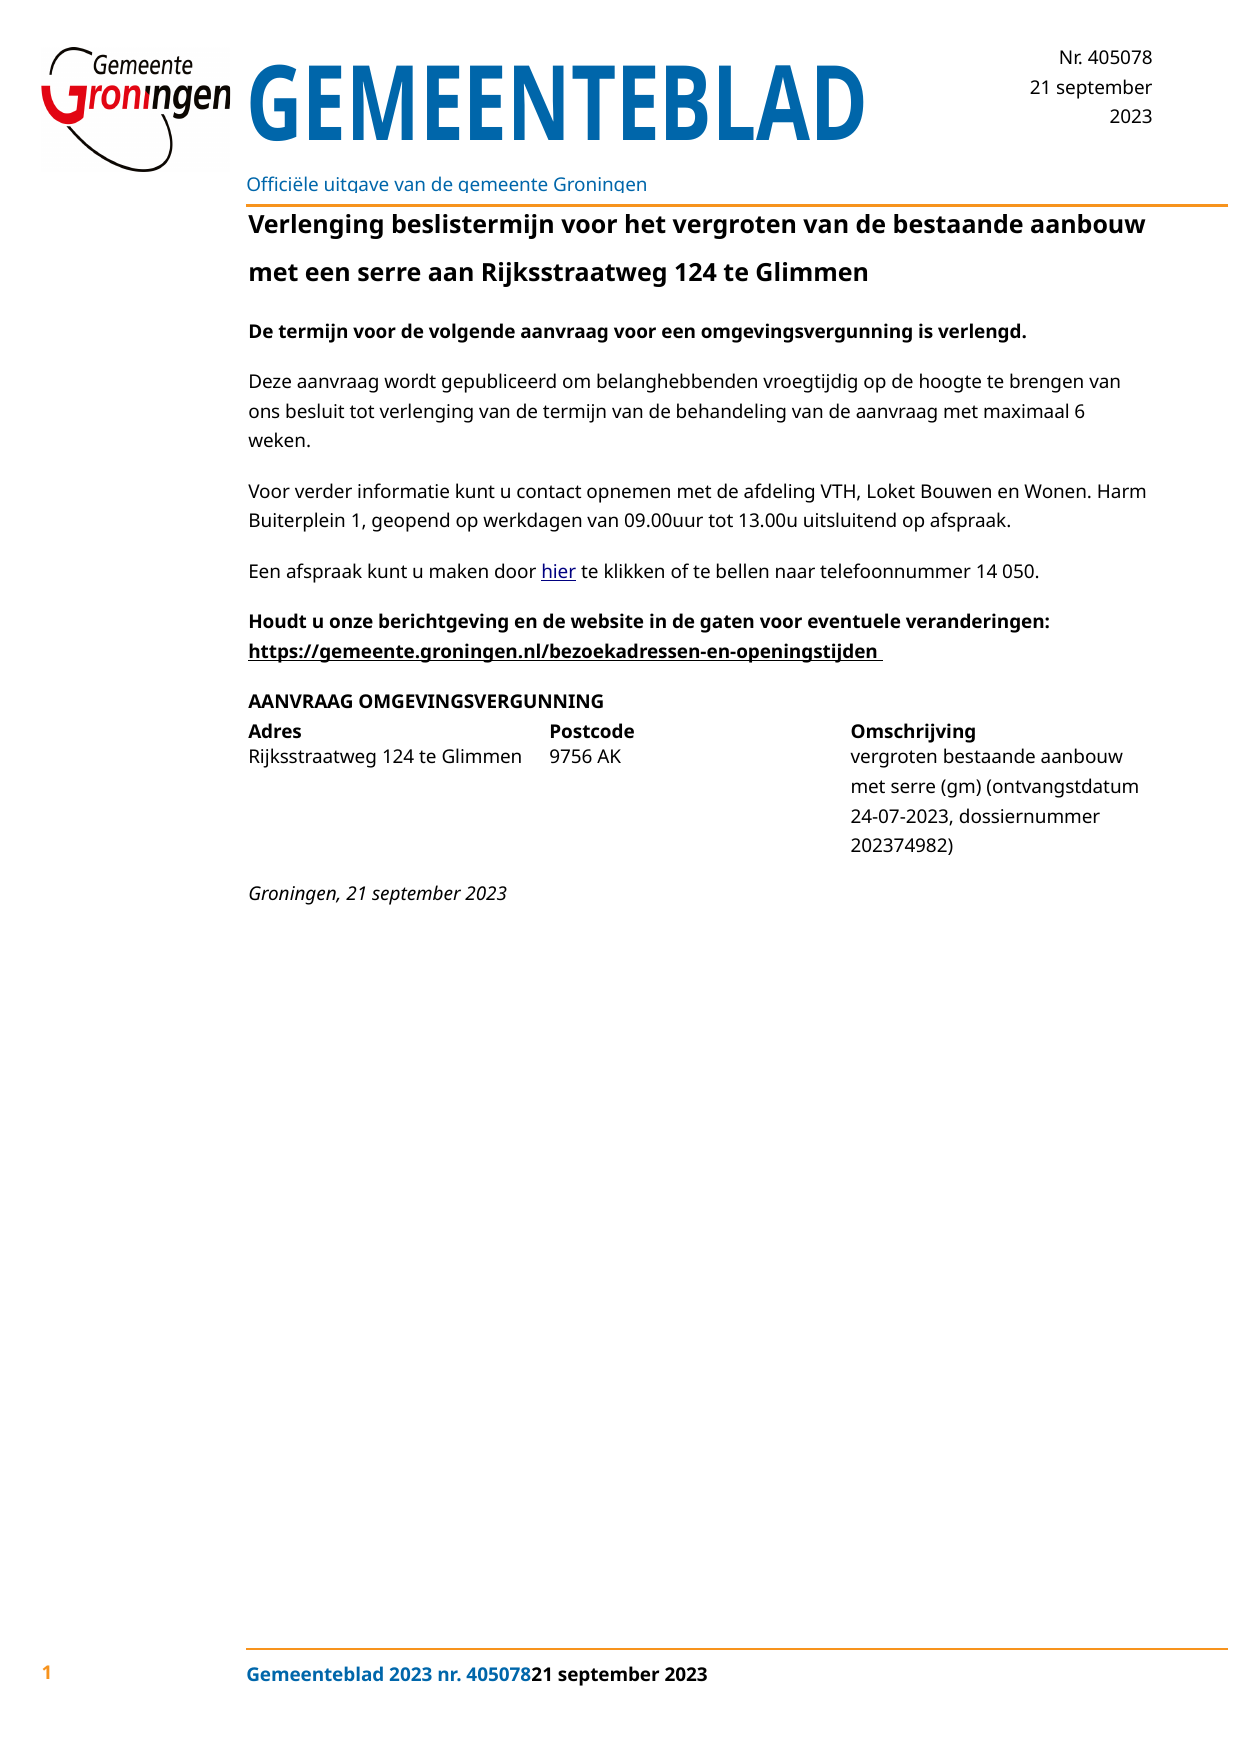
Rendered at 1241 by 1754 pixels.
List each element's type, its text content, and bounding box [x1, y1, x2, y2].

text Een afspraak kunt u maken door hier te klikken of te bellen naar telefoonnummer 14 050. [248, 558, 1152, 584]
table_cell Rijksstraatweg 124 te Glimmen [248, 744, 549, 858]
text Deze aanvraag wordt gepubliceerd om belanghebbenden vroegtijdig op de hoogte te brengen van ons besluit tot verlenging van de termijn van de behandeling van de aanvraag met maximaal 6 weken. [248, 368, 1152, 453]
table_header Adres [248, 718, 549, 744]
table_cell vergroten bestaande aanbouw met serre (gm) (ontvangstdatum 24-07-2023, dossiernummer 202374982) [850, 744, 1152, 858]
picture [41, 47, 231, 172]
text Groningen, 21 september 2023 [248, 880, 1152, 905]
text Voor verder informatie kunt u contact opnemen met de afdeling VTH, Loket Bouwen en Wonen. Harm Buiterplein 1, geopend op werkdagen van 09.00uur tot 13.00u uitsluitend op afspraak. [248, 478, 1152, 533]
text AANVRAAG OMGEVINGSVERGUNNING [248, 688, 1152, 714]
table_cell 9756 AK [549, 744, 850, 858]
text De termijn voor de volgende aanvraag voor een omgevingsvergunning is verlengd. [248, 318, 1152, 344]
table_header Omschrijving [850, 718, 1152, 744]
text Verlenging beslistermijn voor het vergroten van de bestaande aanbouw met een serre aan Rijksstraatweg 124 te Glimmen [248, 207, 1152, 288]
table_header Postcode [549, 718, 850, 744]
text Houdt u onze berichtgeving en de website in de gaten voor eventuele veranderingen: https://gemeente.groningen.nl/bezoekadressen-en-openingstijden [248, 608, 1152, 664]
